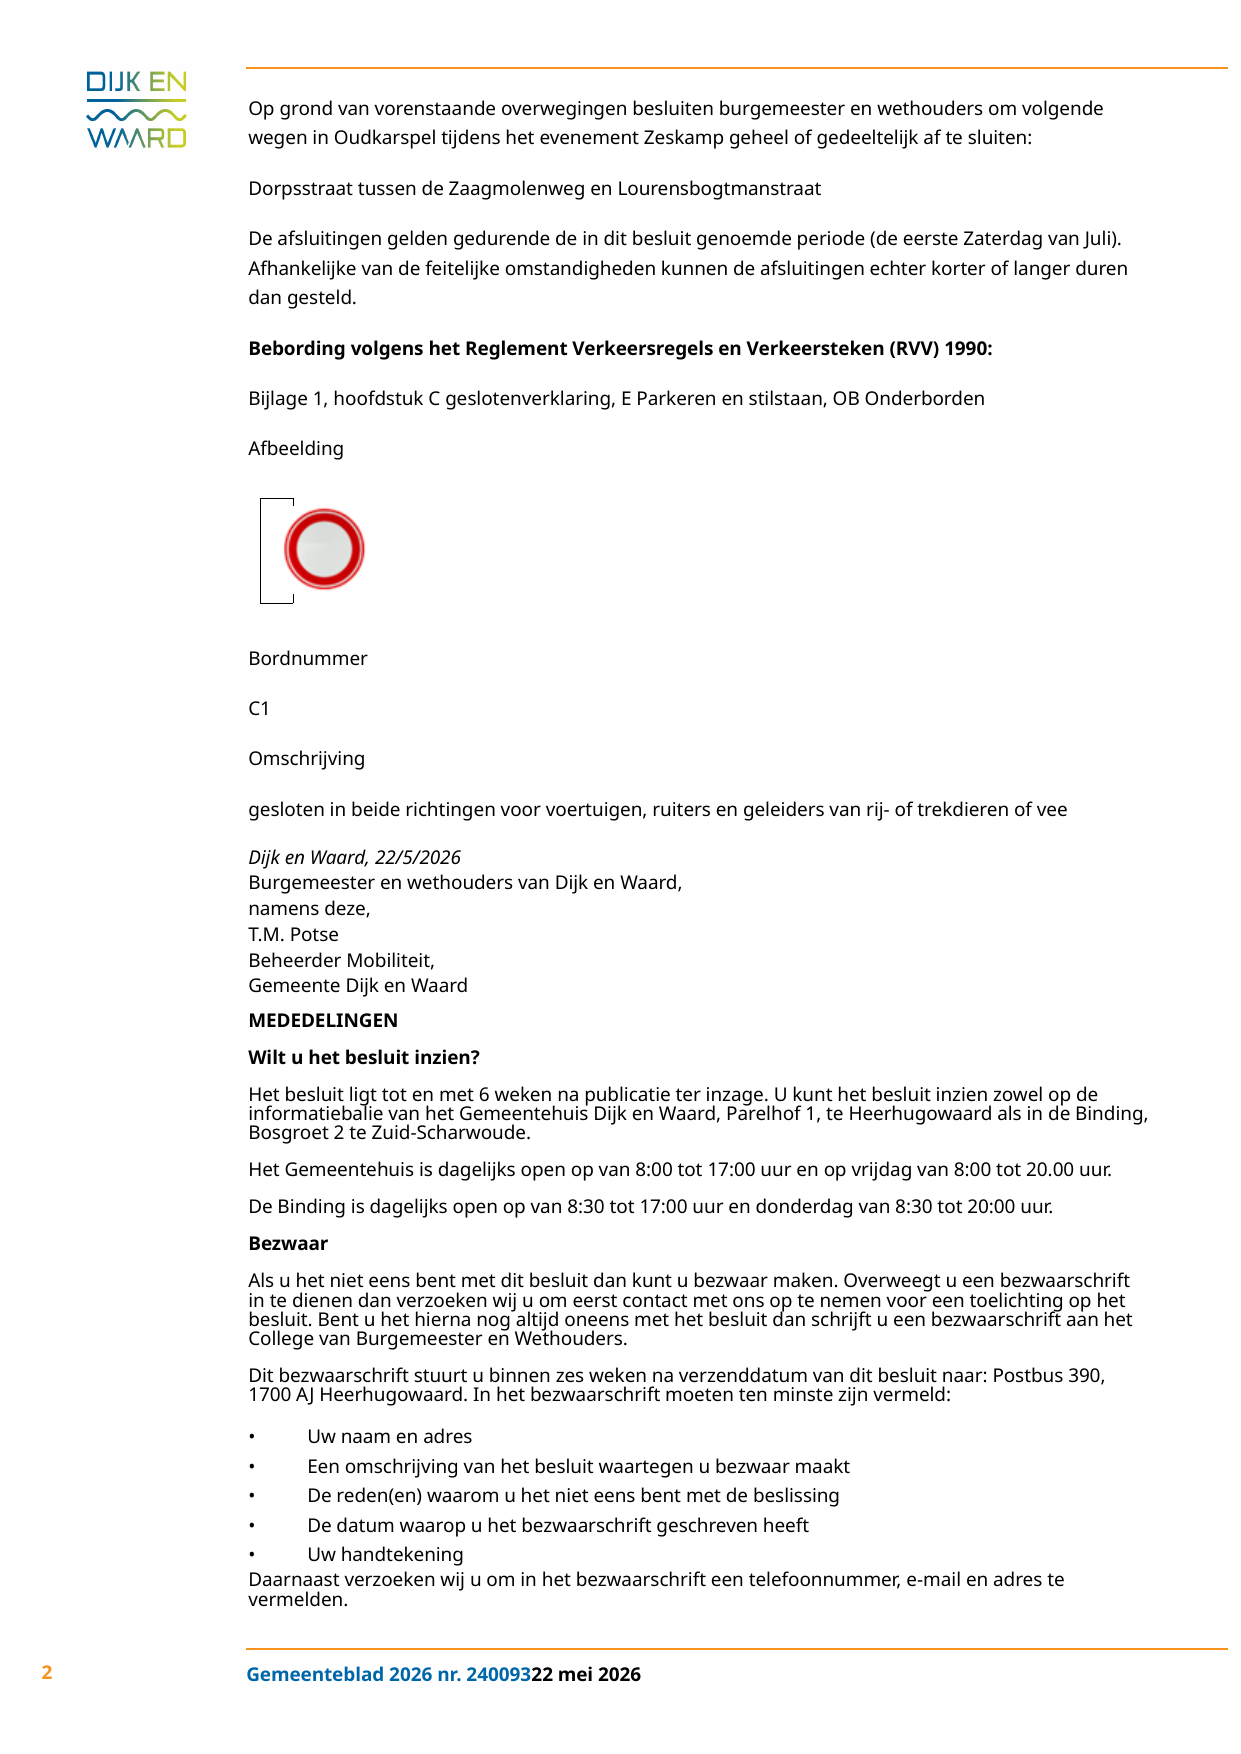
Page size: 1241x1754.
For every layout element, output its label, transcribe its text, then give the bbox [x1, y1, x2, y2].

text Het besluit ligt tot en met 6 weken na publicatie ter inzage. U kunt het besluit inzien zowel op de informatiebalie van het Gemeentehuis Dijk en Waard, Parelhof 1, te Heerhugowaard als in de Binding, Bosgroet 2 te Zuid-Scharwoude. [248, 1086, 1152, 1144]
list Uw handtekening [248, 1542, 1152, 1567]
text Gemeente Dijk en Waard [248, 972, 1152, 998]
text Bezwaar [248, 1235, 1152, 1254]
text De Binding is dagelijks open op van 8:30 tot 17:00 uur en donderdag van 8:30 tot 20:00 uur. [248, 1198, 1152, 1218]
text Dijk en Waard, 22/5/2026 [248, 844, 1152, 869]
text Op grond van vorenstaande overwegingen besluiten burgemeester en wethouders om volgende wegen in Oudkarspel tijdens het evenement Zeskamp geheel of gedeeltelijk af te sluiten: [248, 95, 1152, 150]
list Een omschrijving van het besluit waartegen u bezwaar maakt [248, 1453, 1152, 1479]
text Bordnummer [248, 645, 1152, 671]
list Uw naam en adres [248, 1423, 1152, 1449]
text De afsluitingen gelden gedurende de in dit besluit genoemde periode (de eerste Zaterdag van Juli). Afhankelijke van de feitelijke omstandigheden kunnen de afsluitingen echter korter of langer duren dan gesteld. [248, 225, 1152, 310]
text Dorpsstraat tussen de Zaagmolenweg en Lourensbogtmanstraat [248, 175, 1152, 201]
text MEDEDELINGEN [248, 1012, 1152, 1031]
text Dit bezwaarschrift stuurt u binnen zes weken na verzenddatum van dit besluit naar: Postbus 390, 1700 AJ Heerhugowaard. In het bezwaarschrift moeten ten minste zijn vermeld: [248, 1367, 1152, 1406]
text Het Gemeentehuis is dagelijks open op van 8:00 tot 17:00 uur en op vrijdag van 8:00 tot 20.00 uur. [248, 1161, 1152, 1181]
text Bijlage 1, hoofdstuk C geslotenverklaring, E Parkeren en stilstaan, OB Onderborden [248, 385, 1152, 411]
text Afbeelding [248, 436, 1152, 461]
text gesloten in beide richtingen voor voertuigen, ruiters en geleiders van rij- of trekdieren of vee [248, 796, 1152, 822]
text Bebording volgens het Reglement Verkeersregels en Verkeersteken (RVV) 1990: [248, 335, 1152, 361]
text Omschrijving [248, 746, 1152, 771]
text C1 [248, 695, 1152, 721]
list De reden(en) waarom u het niet eens bent met de beslissing [248, 1482, 1152, 1508]
picture [41, 47, 231, 172]
text T.M. Potse [248, 921, 1152, 947]
text Als u het niet eens bent met dit besluit dan kunt u bezwaar maken. Overweegt u een bezwaarschrift in te dienen dan verzoeken wij u om eerst contact met ons op te nemen voor een toelichting op het besluit. Bent u het hierna nog altijd oneens met het besluit dan schrijft u een bezwaarschrift aan het College van Burgemeester en Wethouders. [248, 1272, 1152, 1349]
picture [268, 506, 387, 594]
list De datum waarop u het bezwaarschrift geschreven heeft [248, 1512, 1152, 1538]
text Beheerder Mobiliteit, [248, 947, 1152, 972]
text Daarnaast verzoeken wij u om in het bezwaarschrift een telefoonnummer, e-mail en adres te vermelden. [248, 1571, 1152, 1610]
text namens deze, [248, 895, 1152, 921]
text Burgemeester en wethouders van Dijk en Waard, [248, 869, 1152, 895]
text Wilt u het besluit inzien? [248, 1049, 1152, 1068]
